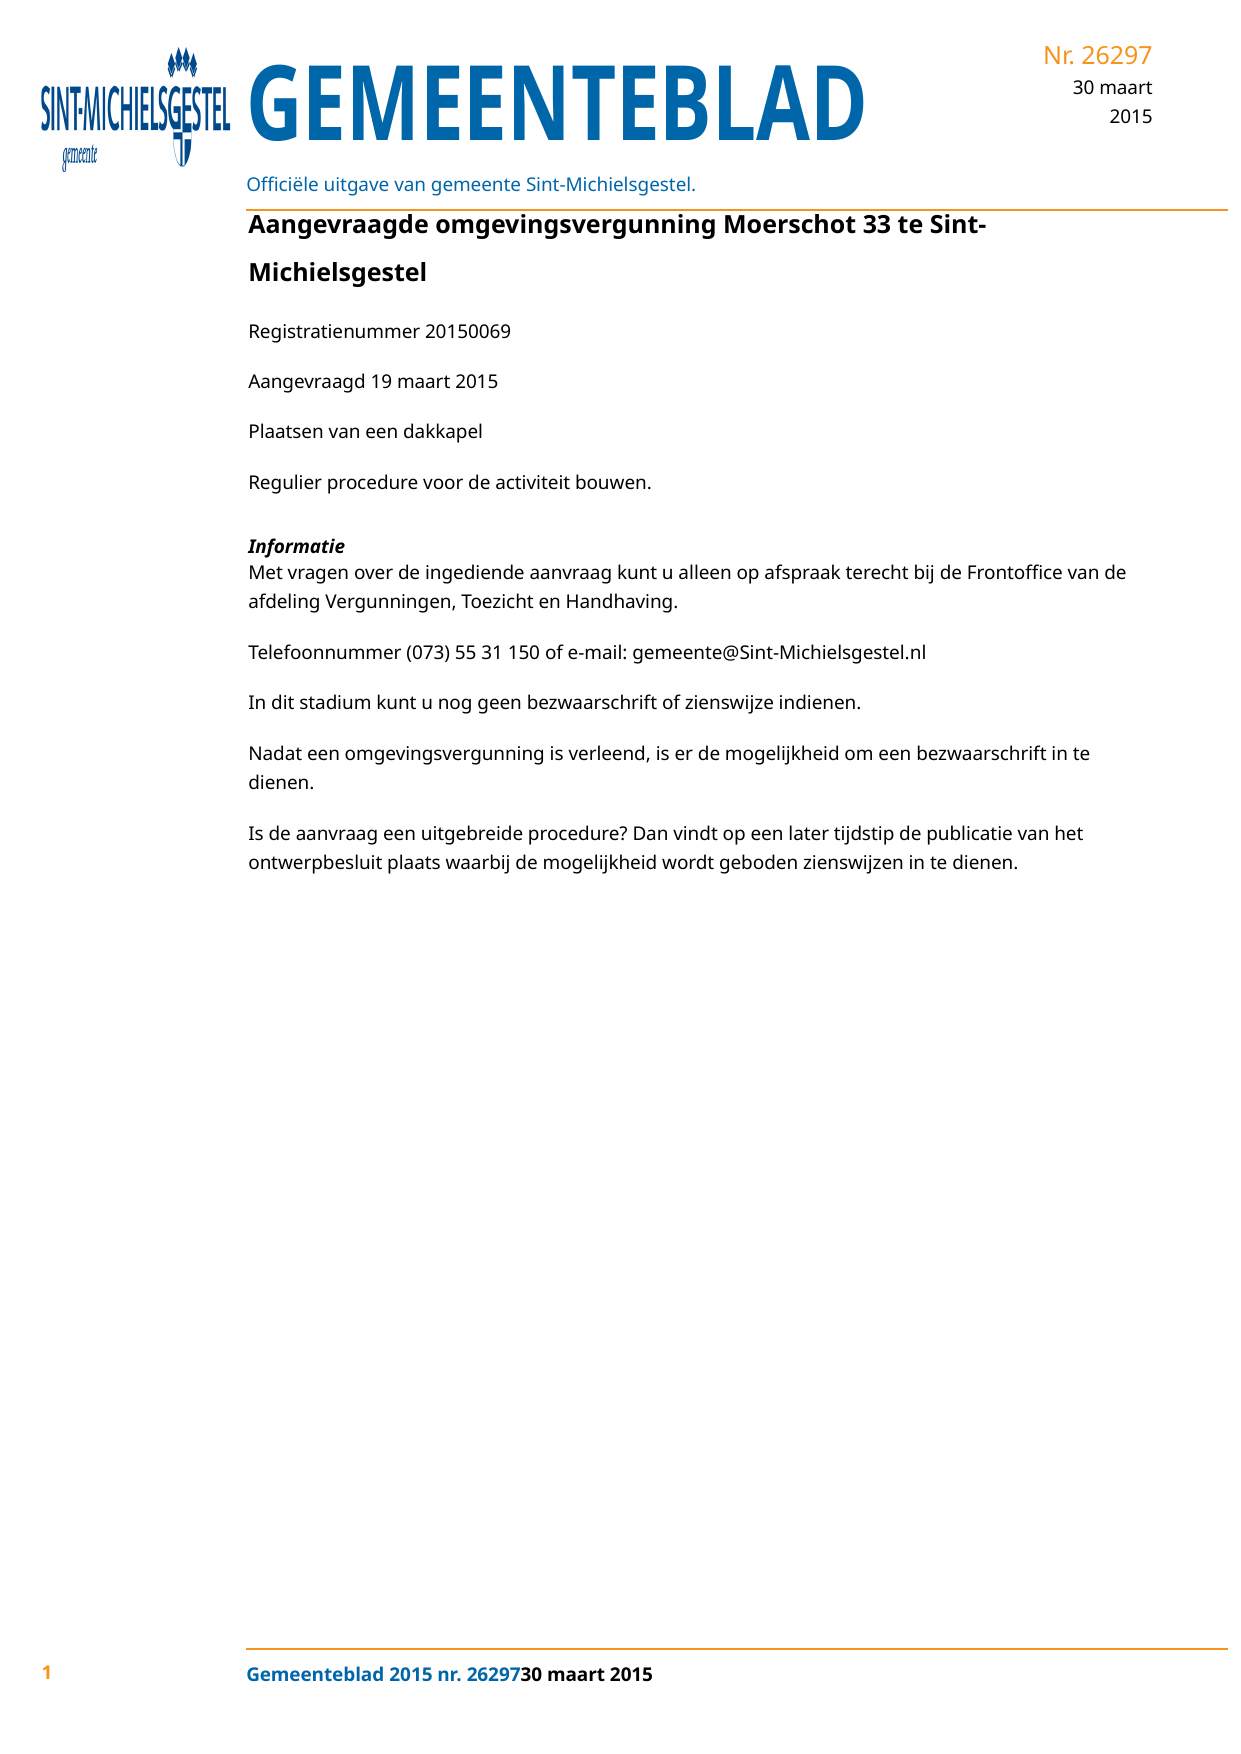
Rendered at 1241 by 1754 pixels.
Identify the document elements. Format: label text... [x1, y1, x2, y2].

text Met vragen over de ingediende aanvraag kunt u alleen op afspraak terecht bij de Frontoffice van de afdeling Vergunningen, Toezicht en Handhaving. [248, 559, 1152, 614]
text Registratienummer 20150069 [248, 318, 1152, 344]
text Regulier procedure voor de activiteit bouwen. [248, 469, 1152, 495]
text Is de aanvraag een uitgebreide procedure? Dan vindt op een later tijdstip de publicatie van het ontwerpbesluit plaats waarbij de mogelijkheid wordt geboden zienswijzen in te dienen. [248, 820, 1152, 875]
text Nadat een omgevingsvergunning is verleend, is er de mogelijkheid om een bezwaarschrift in te dienen. [248, 740, 1152, 795]
text Telefoonnummer (073) 55 31 150 of e-mail: gemeente@Sint-Michielsgestel.nl [248, 639, 1152, 664]
text In dit stadium kunt u nog geen bezwaarschrift of zienswijze indienen. [248, 689, 1152, 715]
text Aangevraagde omgevingsvergunning Moerschot 33 te Sint-Michielsgestel [248, 211, 1152, 288]
text Plaatsen van een dakkapel [248, 419, 1152, 444]
picture [41, 47, 231, 172]
text Aangevraagd 19 maart 2015 [248, 368, 1152, 394]
text Informatie [248, 533, 1152, 559]
